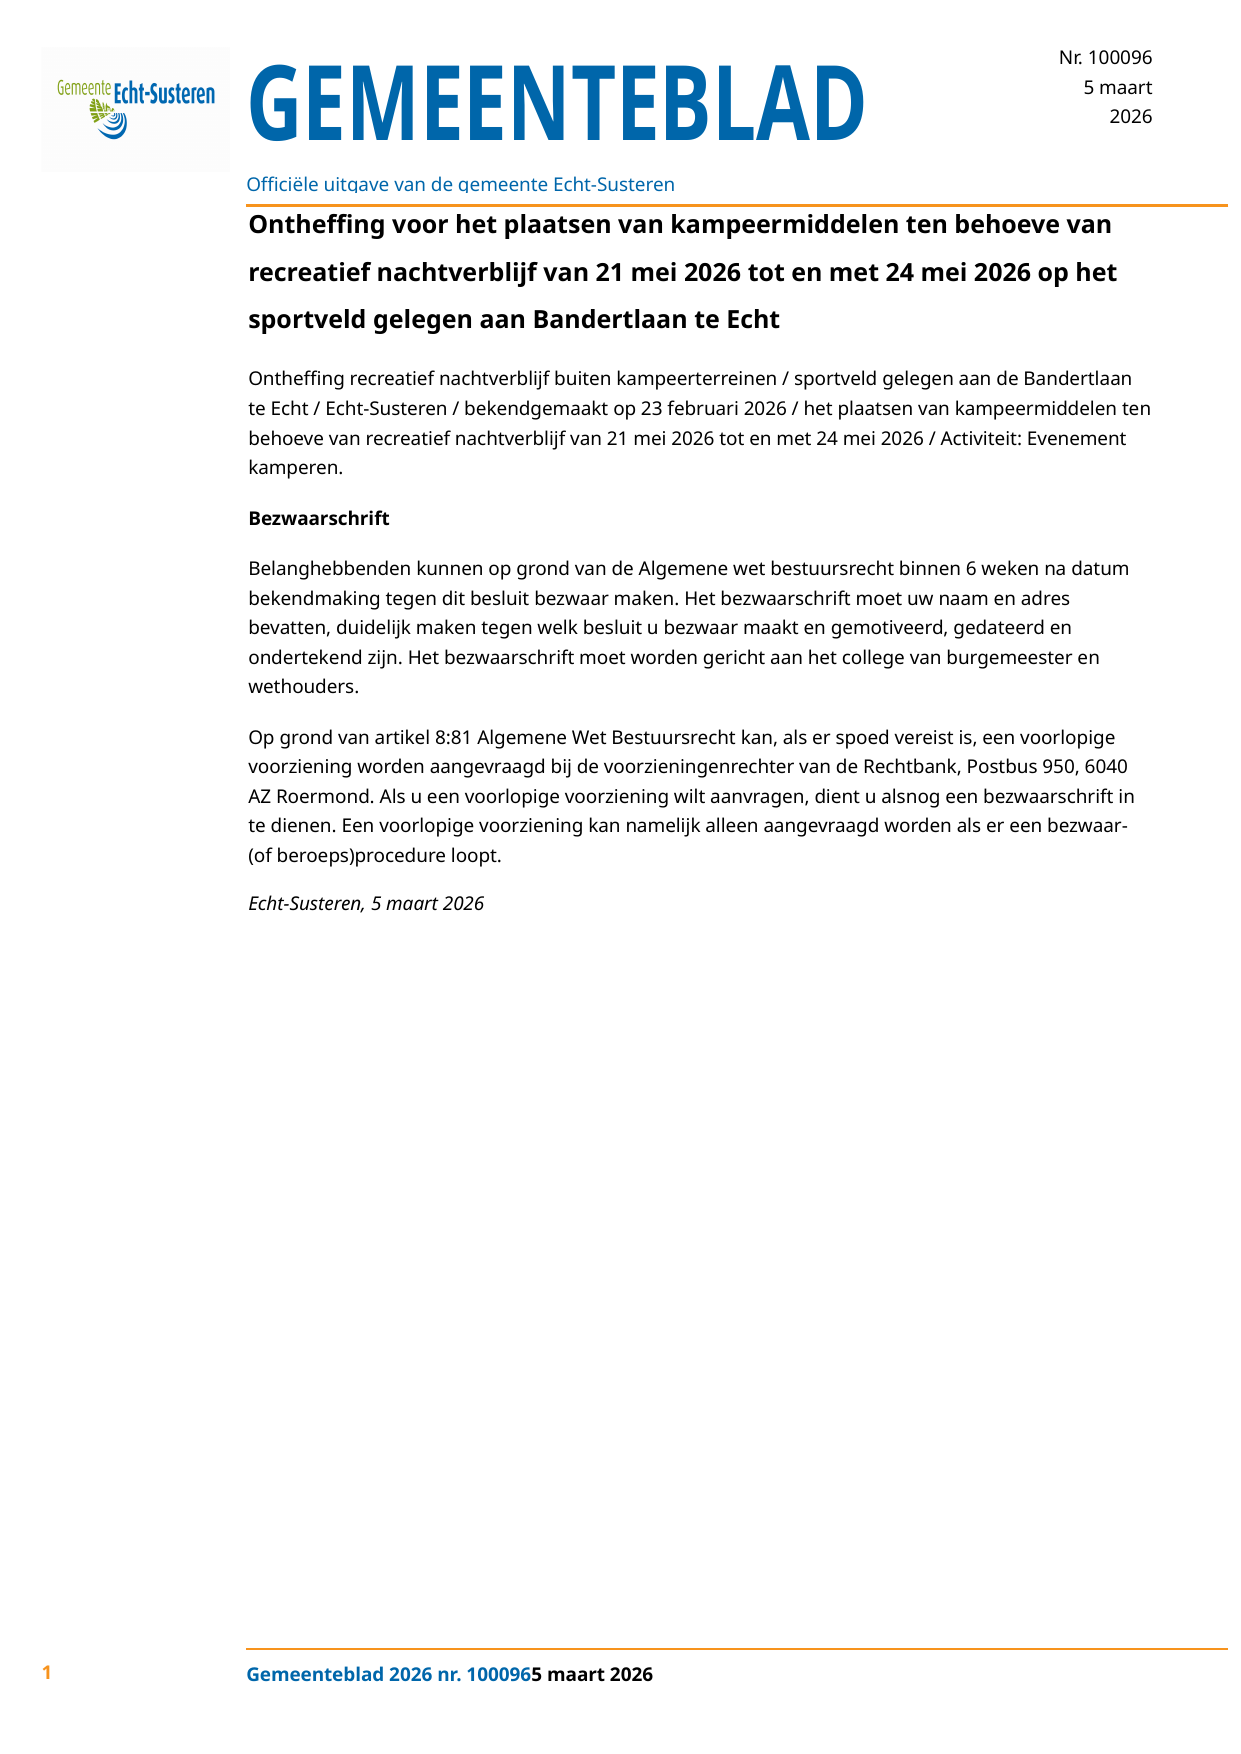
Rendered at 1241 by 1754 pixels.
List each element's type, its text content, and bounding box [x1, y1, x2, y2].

text Bezwaarschrift [248, 505, 1152, 530]
text Op grond van artikel 8:81 Algemene Wet Bestuursrecht kan, als er spoed vereist is, een voorlopige voorziening worden aangevraagd bij de voorzieningenrechter van de Rechtbank, Postbus 950, 6040 AZ Roermond. Als u een voorlopige voorziening wilt aanvragen, dient u alsnog een bezwaarschrift in te dienen. Een voorlopige voorziening kan namelijk alleen aangevraagd worden als er een bezwaar- (of beroeps)procedure loopt. [248, 724, 1152, 868]
text Ontheffing recreatief nachtverblijf buiten kampeerterreinen / sportveld gelegen aan de Bandertlaan te Echt / Echt-Susteren / bekendgemaakt op 23 februari 2026 / het plaatsen van kampeermiddelen ten behoeve van recreatief nachtverblijf van 21 mei 2026 tot en met 24 mei 2026 / Activiteit: Evenement kamperen. [248, 366, 1152, 480]
picture [41, 47, 231, 172]
text Ontheffing voor het plaatsen van kampeermiddelen ten behoeve van recreatief nachtverblijf van 21 mei 2026 tot en met 24 mei 2026 op het sportveld gelegen aan Bandertlaan te Echt [248, 207, 1152, 336]
text Belanghebbenden kunnen op grond van de Algemene wet bestuursrecht binnen 6 weken na datum bekendmaking tegen dit besluit bezwaar maken. Het bezwaarschrift moet uw naam en adres bevatten, duidelijk maken tegen welk besluit u bezwaar maakt en gemotiveerd, gedateerd en ondertekend zijn. Het bezwaarschrift moet worden gericht aan het college van burgemeester en wethouders. [248, 555, 1152, 699]
text Echt-Susteren, 5 maart 2026 [248, 890, 1152, 916]
